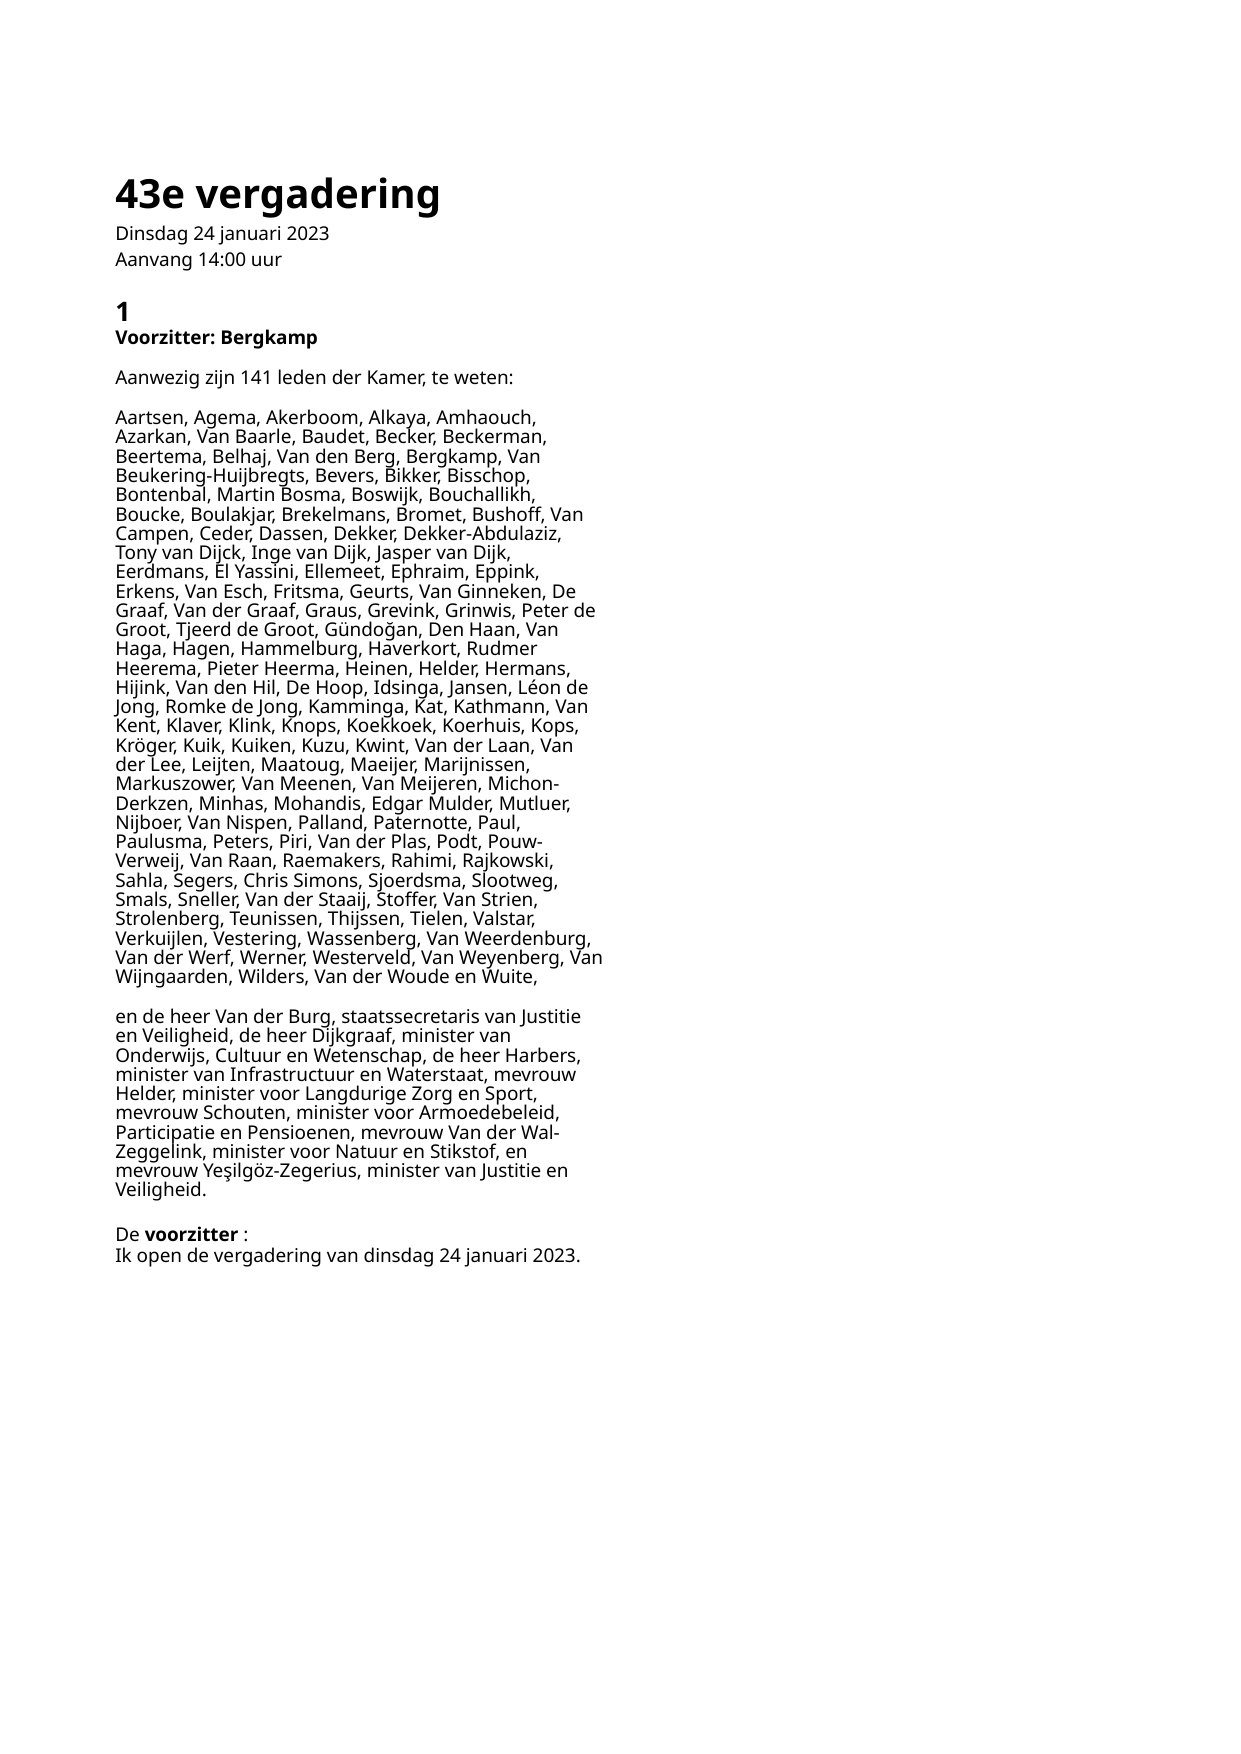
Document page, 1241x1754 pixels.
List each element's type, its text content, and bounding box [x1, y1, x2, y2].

text en de heer Van der Burg, staatssecretaris van Justitie en Veiligheid, de heer Dijkgraaf, minister van Onderwijs, Cultuur en Wetenschap, de heer Harbers, minister van Infrastructuur en Waterstaat, mevrouw Helder, minister voor Langdurige Zorg en Sport, mevrouw Schouten, minister voor Armoedebeleid, Participatie en Pensioenen, mevrouw Van der Wal-Zeggelink, minister voor Natuur en Stikstof, en mevrouw Yeşilgöz-Zegerius, minister van Justitie en Veiligheid. [115, 1008, 605, 1201]
text Voorzitter: Bergkamp [115, 329, 605, 348]
text Aartsen, Agema, Akerboom, Alkaya, Amhaouch, Azarkan, Van Baarle, Baudet, Becker, Beckerman, Beertema, Belhaj, Van den Berg, Bergkamp, Van Beukering-Huijbregts, Bevers, Bikker, Bisschop, Bontenbal, Martin Bosma, Boswijk, Bouchallikh, Boucke, Boulakjar, Brekelmans, Bromet, Bushoff, Van Campen, Ceder, Dassen, Dekker, Dekker-Abdulaziz, Tony van Dijck, Inge van Dijk, Jasper van Dijk, Eerdmans, El Yassini, Ellemeet, Ephraim, Eppink, Erkens, Van Esch, Fritsma, Geurts, Van Ginneken, De Graaf, Van der Graaf, Graus, Grevink, Grinwis, Peter de Groot, Tjeerd de Groot, Gündoğan, Den Haan, Van Haga, Hagen, Hammelburg, Haverkort, Rudmer Heerema, Pieter Heerma, Heinen, Helder, Hermans, Hijink, Van den Hil, De Hoop, Idsinga, Jansen, Léon de Jong, Romke de Jong, Kamminga, Kat, Kathmann, Van Kent, Klaver, Klink, Knops, Koekkoek, Koerhuis, Kops, Kröger, Kuik, Kuiken, Kuzu, Kwint, Van der Laan, Van der Lee, Leijten, Maatoug, Maeijer, Marijnissen, Markuszower, Van Meenen, Van Meijeren, Michon-Derkzen, Minhas, Mohandis, Edgar Mulder, Mutluer, Nijboer, Van Nispen, Palland, Paternotte, Paul, Paulusma, Peters, Piri, Van der Plas, Podt, Pouw-Verweij, Van Raan, Raemakers, Rahimi, Rajkowski, Sahla, Segers, Chris Simons, Sjoerdsma, Slootweg, Smals, Sneller, Van der Staaij, Stoffer, Van Strien, Strolenberg, Teunissen, Thijssen, Tielen, Valstar, Verkuijlen, Vestering, Wassenberg, Van Weerdenburg, Van der Werf, Werner, Westerveld, Van Weyenberg, Van Wijngaarden, Wilders, Van der Woude en Wuite, [115, 409, 605, 987]
text 43e vergadering [115, 165, 605, 220]
text De voorzitter : [115, 1222, 605, 1247]
text 1 [115, 292, 605, 329]
text Aanvang 14:00 uur [115, 246, 605, 272]
text Aanwezig zijn 141 leden der Kamer, te weten: [115, 369, 605, 388]
text Dinsdag 24 januari 2023 [115, 220, 605, 246]
text Ik open de vergadering van dinsdag 24 januari 2023. [115, 1247, 605, 1267]
